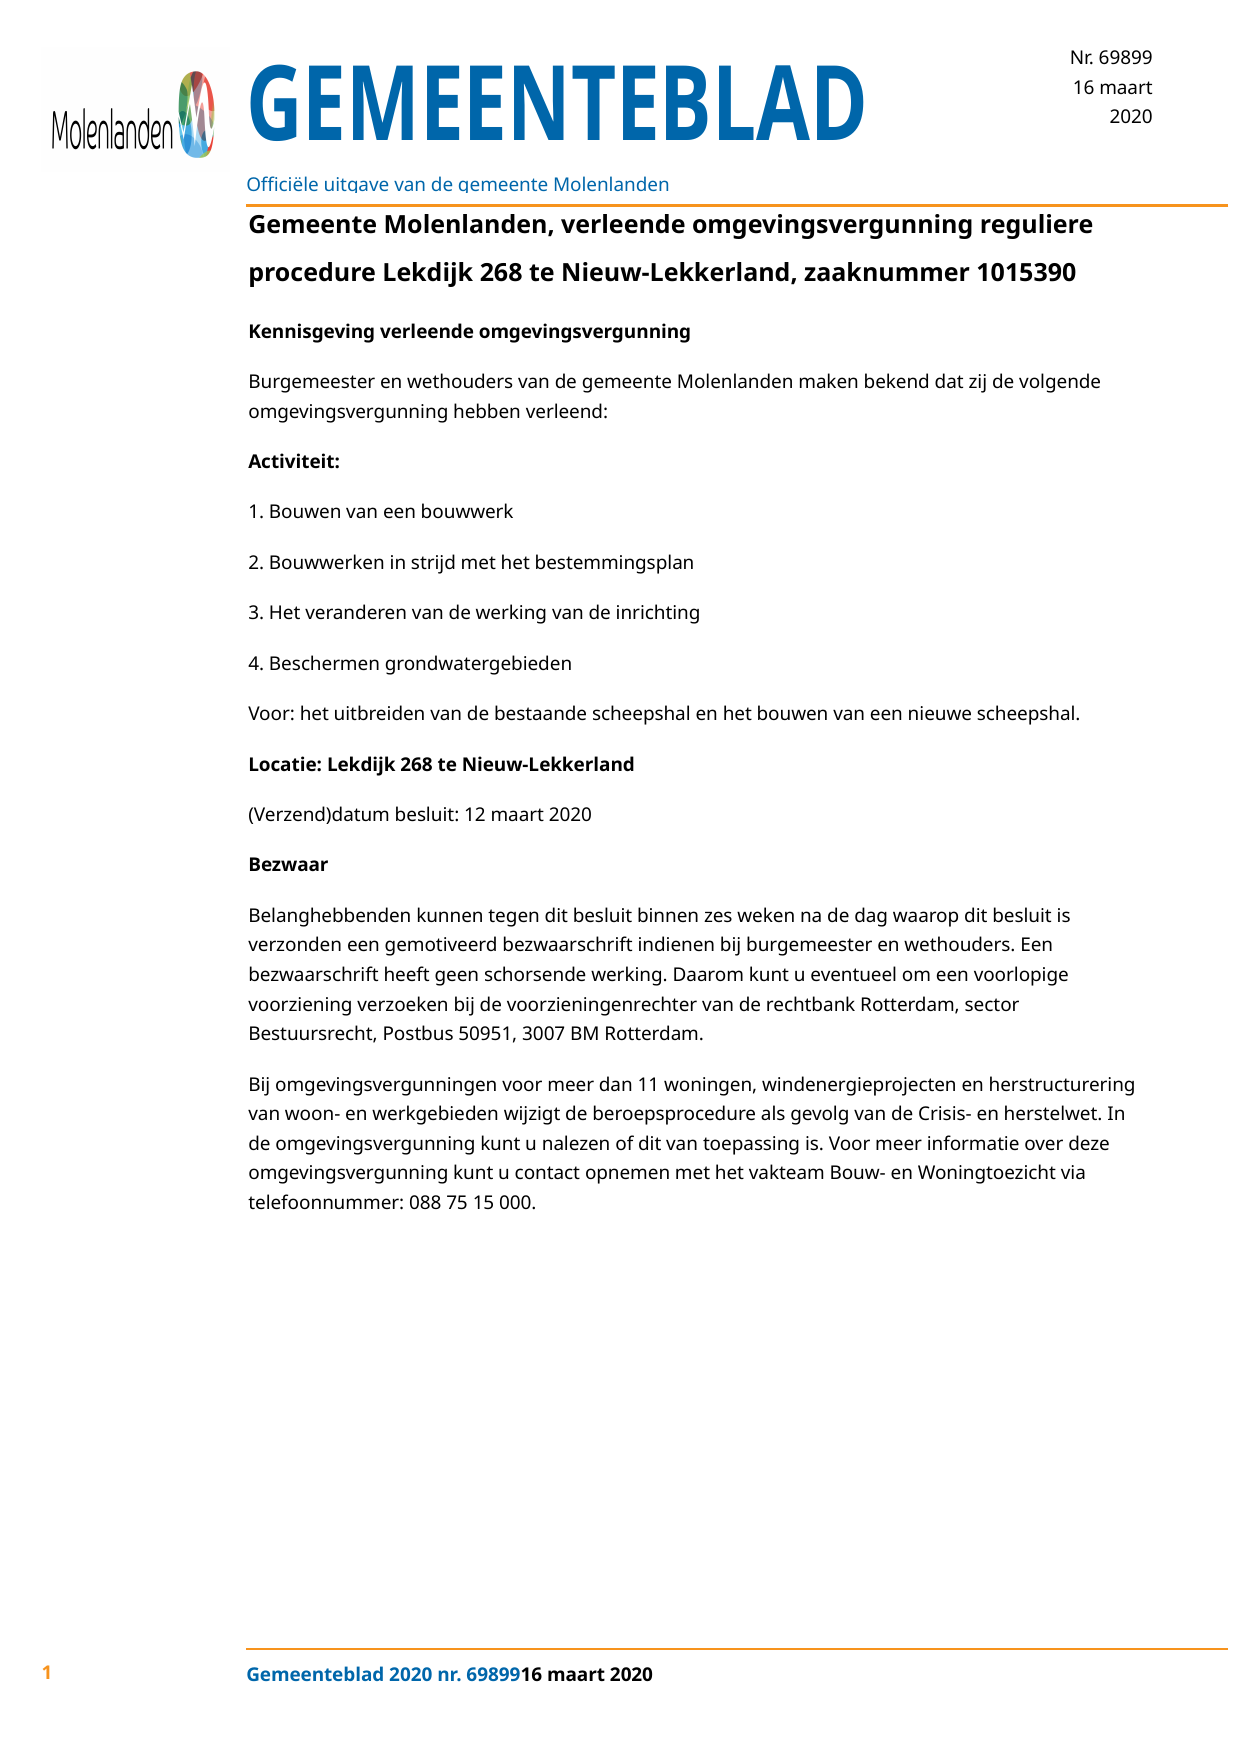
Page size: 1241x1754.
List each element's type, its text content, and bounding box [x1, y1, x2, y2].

text 2. Bouwwerken in strijd met het bestemmingsplan [248, 549, 1152, 575]
text Bezwaar [248, 852, 1152, 877]
text Activiteit: [248, 448, 1152, 474]
text 3. Het veranderen van de werking van de inrichting [248, 599, 1152, 625]
text Locatie: Lekdijk 268 te Nieuw-Lekkerland [248, 751, 1152, 777]
text Gemeente Molenlanden, verleende omgevingsvergunning reguliere procedure Lekdijk 268 te Nieuw-Lekkerland, zaaknummer 1015390 [248, 207, 1152, 288]
picture [41, 47, 231, 172]
text Kennisgeving verleende omgevingsvergunning [248, 318, 1152, 344]
text 1. Bouwen van een bouwwerk [248, 499, 1152, 524]
text Voor: het uitbreiden van de bestaande scheepshal en het bouwen van een nieuwe scheepshal. [248, 700, 1152, 726]
text Belanghebbenden kunnen tegen dit besluit binnen zes weken na de dag waarop dit besluit is verzonden een gemotiveerd bezwaarschrift indienen bij burgemeester en wethouders. Een bezwaarschrift heeft geen schorsende werking. Daarom kunt u eventueel om een voorlopige voorziening verzoeken bij de voorzieningenrechter van de rechtbank Rotterdam, sector Bestuursrecht, Postbus 50951, 3007 BM Rotterdam. [248, 902, 1152, 1046]
text (Verzend)datum besluit: 12 maart 2020 [248, 801, 1152, 827]
text Bij omgevingsvergunningen voor meer dan 11 woningen, windenergieprojecten en herstructurering van woon- en werkgebieden wijzigt de beroepsprocedure als gevolg van de Crisis- en herstelwet. In de omgevingsvergunning kunt u nalezen of dit van toepassing is. Voor meer informatie over deze omgevingsvergunning kunt u contact opnemen met het vakteam Bouw- en Woningtoezicht via telefoonnummer: 088 75 15 000. [248, 1071, 1152, 1215]
text 4. Beschermen grondwatergebieden [248, 650, 1152, 676]
text Burgemeester en wethouders van de gemeente Molenlanden maken bekend dat zij de volgende omgevingsvergunning hebben verleend: [248, 368, 1152, 424]
